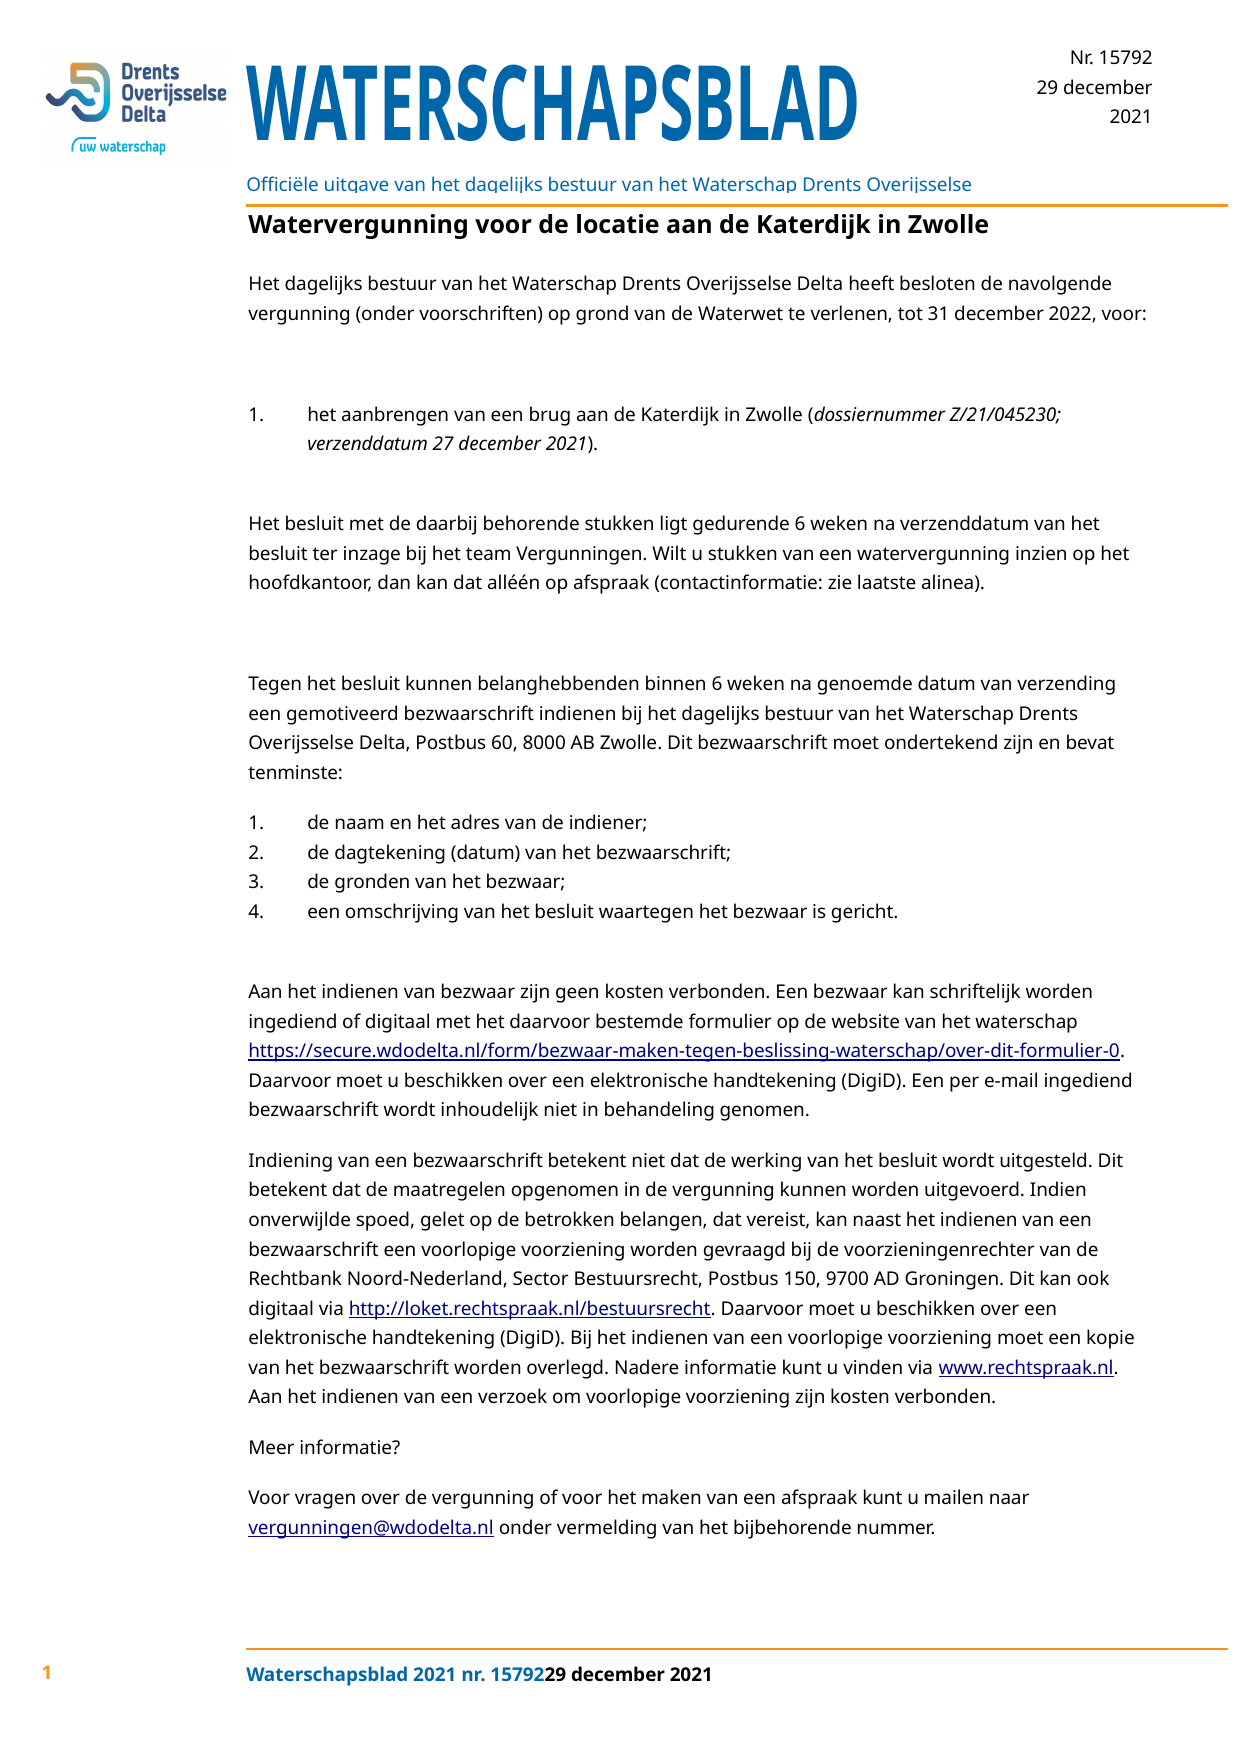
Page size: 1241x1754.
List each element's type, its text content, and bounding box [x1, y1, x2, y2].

text Indiening van een bezwaarschrift betekent niet dat de werking van het besluit wordt uitgesteld. Dit betekent dat de maatregelen opgenomen in de vergunning kunnen worden uitgevoerd. Indien onverwijlde spoed, gelet op de betrokken belangen, dat vereist, kan naast het indienen van een bezwaarschrift een voorlopige voorziening worden gevraagd bij de voorzieningenrechter van de Rechtbank Noord-Nederland, Sector Bestuursrecht, Postbus 150, 9700 AD Groningen. Dit kan ook digitaal via http://loket.rechtspraak.nl/bestuursrecht. Daarvoor moet u beschikken over een elektronische handtekening (DigiD). Bij het indienen van een voorlopige voorziening moet een kopie van het bezwaarschrift worden overlegd. Nadere informatie kunt u vinden via www.rechtspraak.nl. Aan het indienen van een verzoek om voorlopige voorziening zijn kosten verbonden. [248, 1147, 1152, 1409]
list de gronden van het bezwaar; [248, 869, 1152, 894]
text Aan het indienen van bezwaar zijn geen kosten verbonden. Een bezwaar kan schriftelijk worden ingediend of digitaal met het daarvoor bestemde formulier op de website van het waterschap https://secure.wdodelta.nl/form/bezwaar-maken-tegen-beslissing-waterschap/over-dit-formulier-0. Daarvoor moet u beschikken over een elektronische handtekening (DigiD). Een per e-mail ingediend bezwaarschrift wordt inhoudelijk niet in behandeling genomen. [248, 978, 1152, 1122]
text Het dagelijks bestuur van het Waterschap Drents Overijsselse Delta heeft besloten de navolgende vergunning (onder voorschriften) op grond van de Waterwet te verlenen, tot 31 december 2022, voor: [248, 270, 1152, 326]
text Watervergunning voor de locatie aan de Katerdijk in Zwolle [248, 207, 1152, 241]
list het aanbrengen van een brug aan de Katerdijk in Zwolle (dossiernummer Z/21/045230; verzenddatum 27 december 2021). [248, 401, 1152, 456]
text Voor vragen over de vergunning of voor het maken van een afspraak kunt u mailen naar vergunningen@wdodelta.nl onder vermelding van het bijbehorende nummer. [248, 1484, 1152, 1540]
list de dagtekening (datum) van het bezwaarschrift; [248, 839, 1152, 865]
list een omschrijving van het besluit waartegen het bezwaar is gericht. [248, 898, 1152, 924]
list de naam en het adres van de indiener; [248, 809, 1152, 835]
text Het besluit met de daarbij behorende stukken ligt gedurende 6 weken na verzenddatum van het besluit ter inzage bij het team Vergunningen. Wilt u stukken van een watervergunning inzien op het hoofdkantoor, dan kan dat alléén op afspraak (contactinformatie: zie laatste alinea). [248, 510, 1152, 595]
picture [41, 47, 231, 172]
text Meer informatie? [248, 1434, 1152, 1460]
text Tegen het besluit kunnen belanghebbenden binnen 6 weken na genoemde datum van verzending een gemotiveerd bezwaarschrift indienen bij het dagelijks bestuur van het Waterschap Drents Overijsselse Delta, Postbus 60, 8000 AB Zwolle. Dit bezwaarschrift moet ondertekend zijn en bevat tenminste: [248, 670, 1152, 785]
